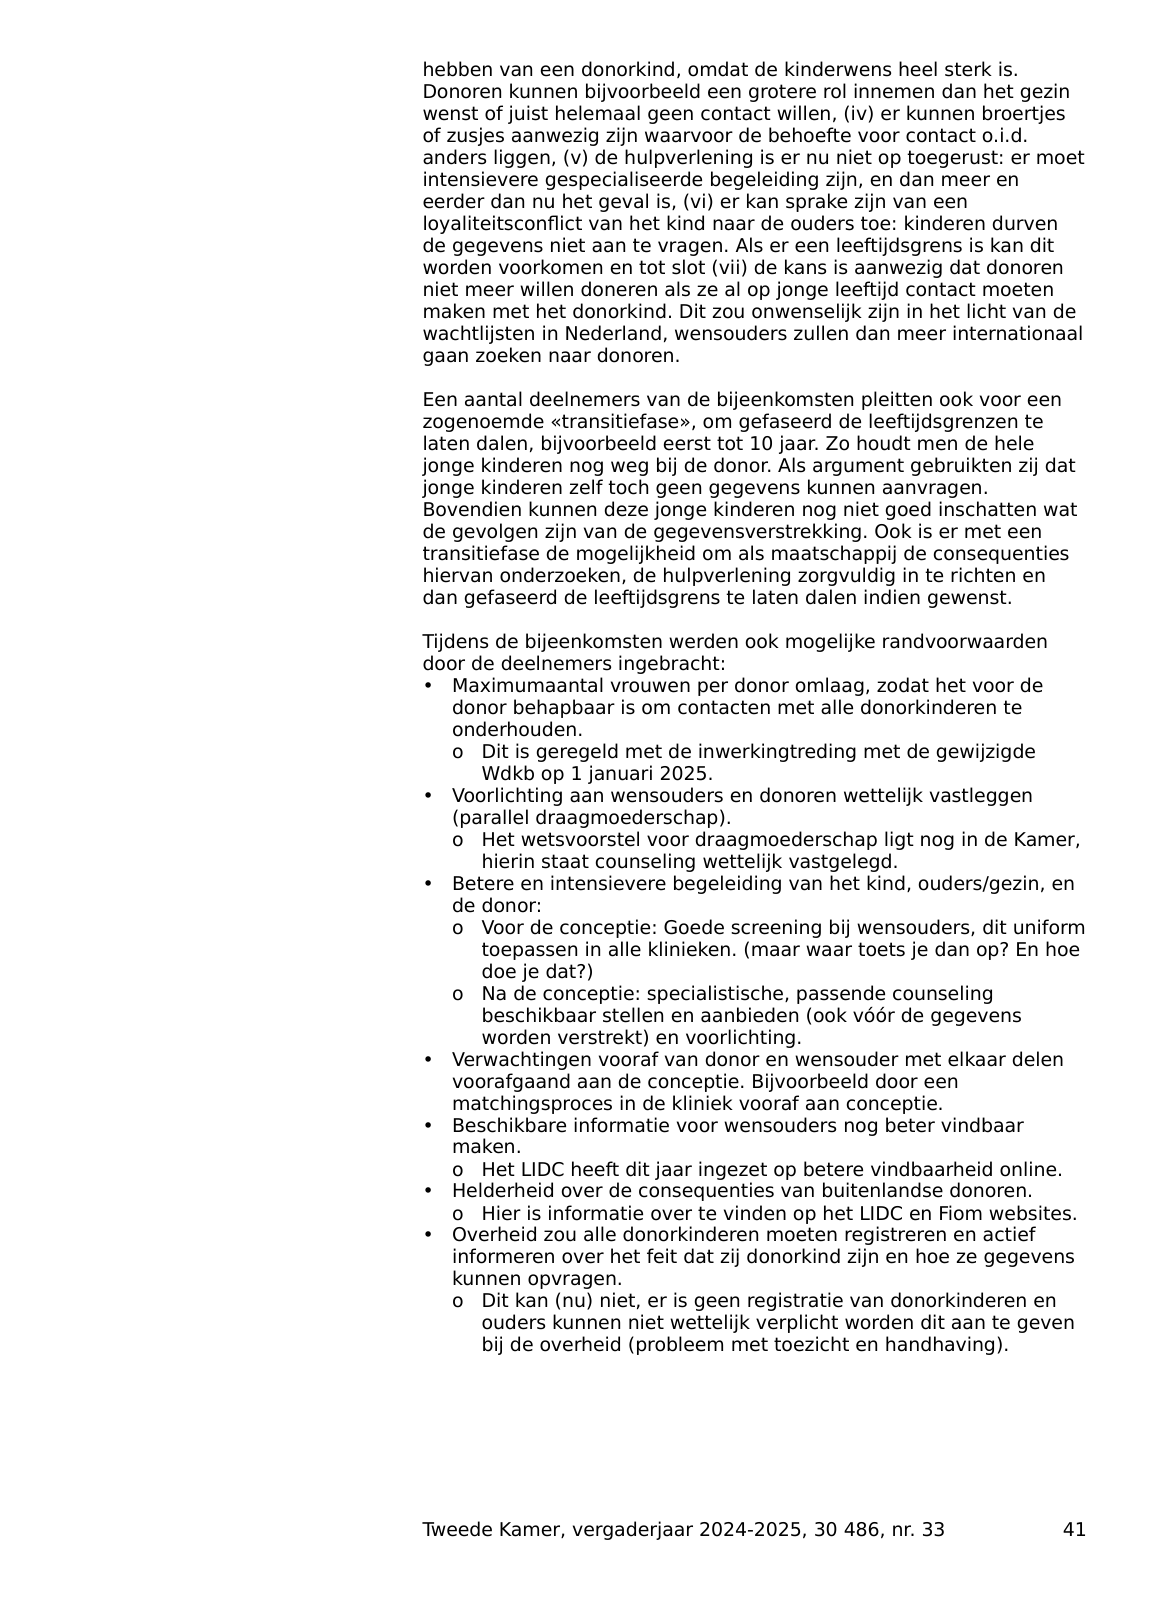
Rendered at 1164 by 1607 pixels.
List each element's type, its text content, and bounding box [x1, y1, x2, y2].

text o Het wetsvoorstel voor draagmoederschap ligt nog in de Kamer, hierin staat counseling wettelijk vastgelegd. [452, 829, 1087, 873]
text Een aantal deelnemers van de bijeenkomsten pleitten ook voor een zogenoemde «transitiefase», om gefaseerd de leeftijdsgrenzen te laten dalen, bijvoorbeeld eerst tot 10 jaar. Zo houdt men de hele jonge kinderen nog weg bij de donor. Als argument gebruikten zij dat jonge kinderen zelf toch geen gegevens kunnen aanvragen. Bovendien kunnen deze jonge kinderen nog niet goed inschatten wat de gevolgen zijn van de gegevensverstrekking. Ook is er met een transitiefase de mogelijkheid om als maatschappij de consequenties hiervan onderzoeken, de hulpverlening zorgvuldig in te richten en dan gefaseerd de leeftijdsgrens te laten dalen indien gewenst. [422, 389, 1087, 609]
text • Helderheid over de consequenties van buitenlandse donoren. [422, 1180, 1087, 1202]
text Tijdens de bijeenkomsten werden ook mogelijke randvoorwaarden door de deelnemers ingebracht: [422, 631, 1087, 675]
text o Na de conceptie: specialistische, passende counseling beschikbaar stellen en aanbieden (ook vóór de gegevens worden verstrekt) en voorlichting. [452, 983, 1087, 1048]
text o Dit is geregeld met de inwerkingtreding met de gewijzigde Wdkb op 1 januari 2025. [452, 741, 1087, 785]
text o Het LIDC heeft dit jaar ingezet op betere vindbaarheid online. [452, 1158, 1087, 1180]
text hebben van een donorkind, omdat de kinderwens heel sterk is. Donoren kunnen bijvoorbeeld een grotere rol innemen dan het gezin wenst of juist helemaal geen contact willen, (iv) er kunnen broertjes of zusjes aanwezig zijn waarvoor de behoefte voor contact o.i.d. anders liggen, (v) de hulpverlening is er nu niet op toegerust: er moet intensievere gespecialiseerde begeleiding zijn, en dan meer en eerder dan nu het geval is, (vi) er kan sprake zijn van een loyaliteitsconflict van het kind naar de ouders toe: kinderen durven de gegevens niet aan te vragen. Als er een leeftijdsgrens is kan dit worden voorkomen en tot slot (vii) de kans is aanwezig dat donoren niet meer willen doneren als ze al op jonge leeftijd contact moeten maken met het donorkind. Dit zou onwenselijk zijn in het licht van de wachtlijsten in Nederland, wensouders zullen dan meer internationaal gaan zoeken naar donoren. [422, 59, 1087, 367]
text • Betere en intensievere begeleiding van het kind, ouders/gezin, en de donor: [422, 873, 1087, 917]
text o Voor de conceptie: Goede screening bij wensouders, dit uniform toepassen in alle klinieken. (maar waar toets je dan op? En hoe doe je dat?) [452, 917, 1087, 983]
text • Overheid zou alle donorkinderen moeten registreren en actief informeren over het feit dat zij donorkind zijn en hoe ze gegevens kunnen opvragen. [422, 1224, 1087, 1290]
text • Maximumaantal vrouwen per donor omlaag, zodat het voor de donor behapbaar is om contacten met alle donorkinderen te onderhouden. [422, 675, 1087, 741]
text • Beschikbare informatie voor wensouders nog beter vindbaar maken. [422, 1114, 1087, 1158]
text • Verwachtingen vooraf van donor en wensouder met elkaar delen voorafgaand aan de conceptie. Bijvoorbeeld door een matchingsproces in de kliniek vooraf aan conceptie. [422, 1048, 1087, 1114]
text o Dit kan (nu) niet, er is geen registratie van donorkinderen en ouders kunnen niet wettelijk verplicht worden dit aan te geven bij de overheid (probleem met toezicht en handhaving). [452, 1290, 1087, 1356]
text o Hier is informatie over te vinden op het LIDC en Fiom websites. [452, 1202, 1087, 1224]
text • Voorlichting aan wensouders en donoren wettelijk vastleggen (parallel draagmoederschap). [422, 785, 1087, 829]
